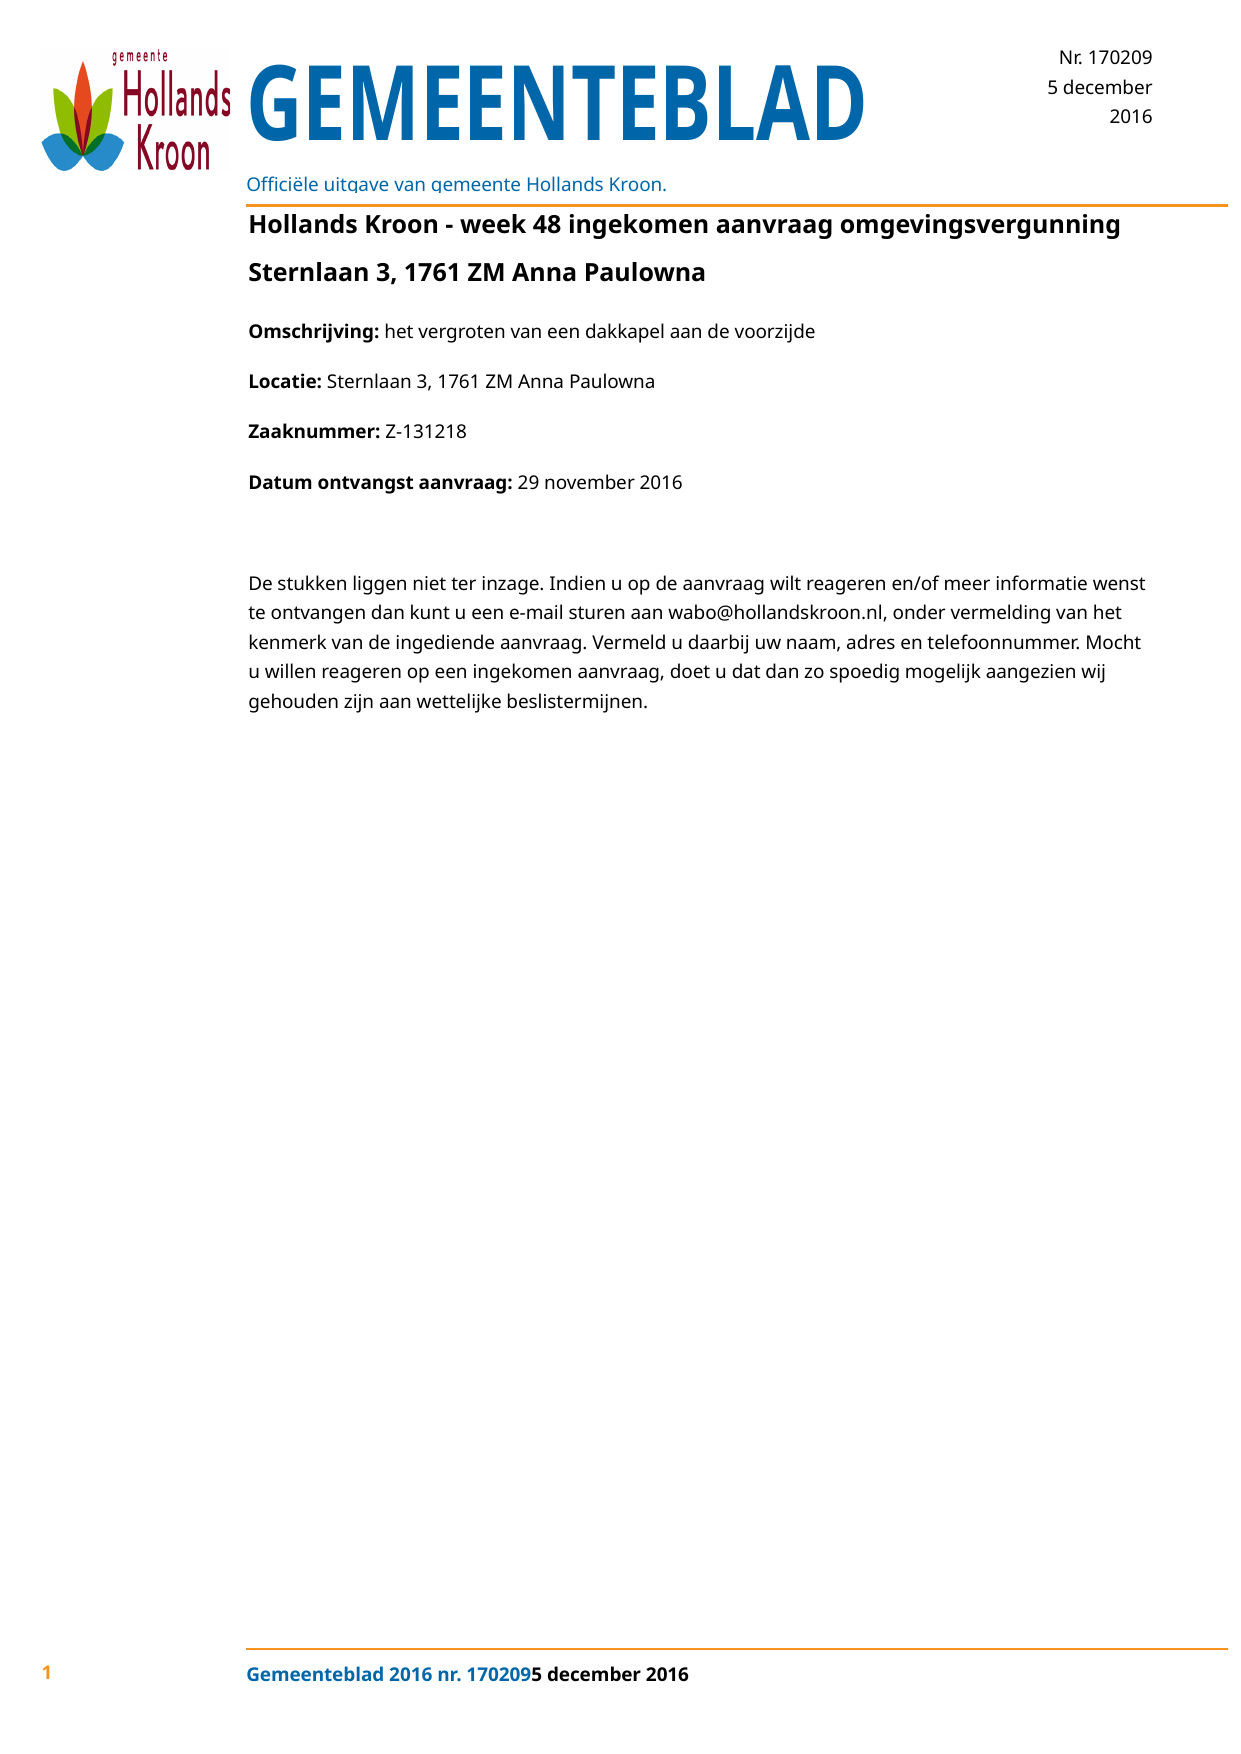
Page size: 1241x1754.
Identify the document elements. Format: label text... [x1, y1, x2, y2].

picture [41, 47, 231, 172]
text Zaaknummer: Z-131218 [248, 419, 1152, 444]
text Hollands Kroon - week 48 ingekomen aanvraag omgevingsvergunning Sternlaan 3, 1761 ZM Anna Paulowna [248, 207, 1152, 288]
text Omschrijving: het vergroten van een dakkapel aan de voorzijde [248, 318, 1152, 344]
text Datum ontvangst aanvraag: 29 november 2016 [248, 469, 1152, 495]
text De stukken liggen niet ter inzage. Indien u op de aanvraag wilt reageren en/of meer informatie wenst te ontvangen dan kunt u een e-mail sturen aan wabo@hollandskroon.nl, onder vermelding van het kenmerk van de ingediende aanvraag. Vermeld u daarbij uw naam, adres en telefoonnummer. Mocht u willen reageren op een ingekomen aanvraag, doet u dat dan zo spoedig mogelijk aangezien wij gehouden zijn aan wettelijke beslistermijnen. [248, 570, 1152, 714]
text Locatie: Sternlaan 3, 1761 ZM Anna Paulowna [248, 368, 1152, 394]
